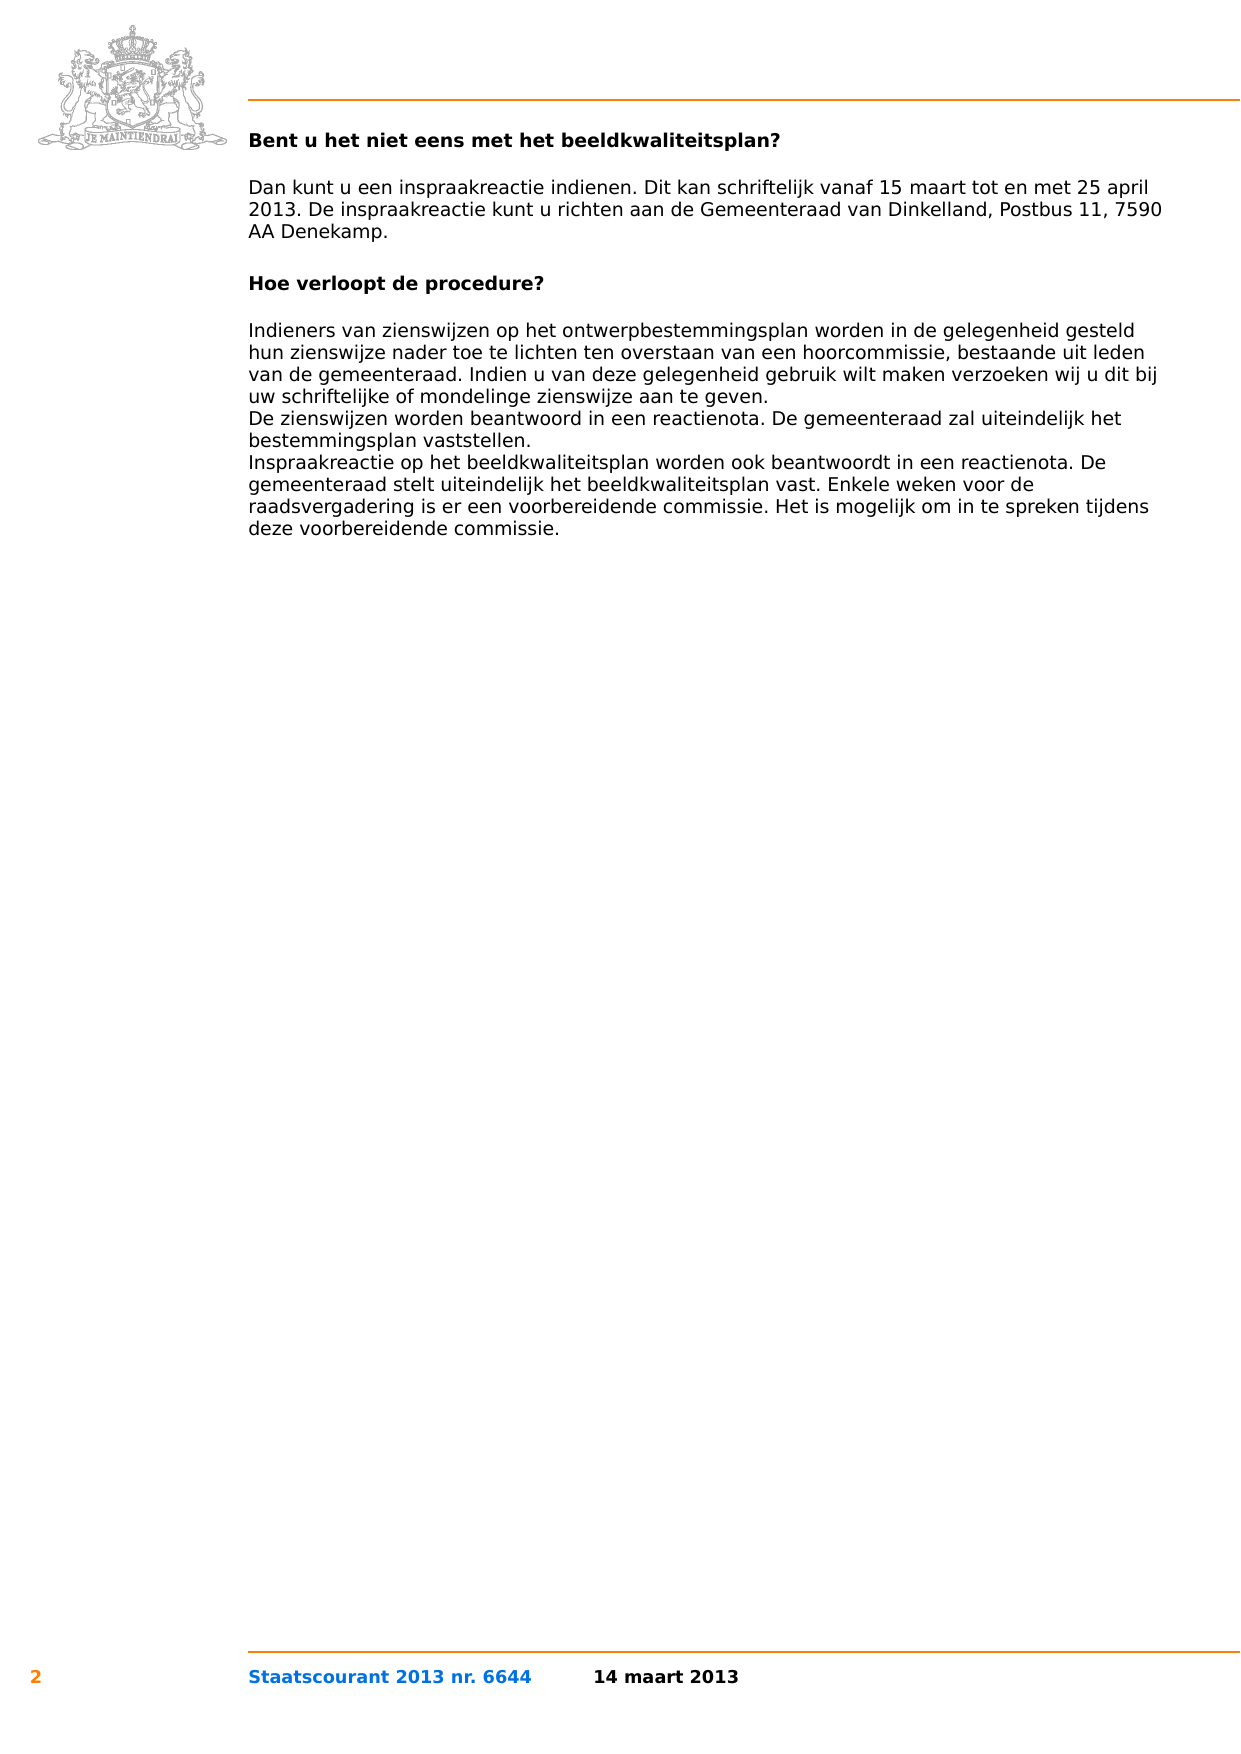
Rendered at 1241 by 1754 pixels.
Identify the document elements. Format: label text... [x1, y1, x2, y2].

text Dan kunt u een inspraakreactie indienen. Dit kan schriftelijk vanaf 15 maart tot en met 25 april 2013. De inspraakreactie kunt u richten aan de Gemeenteraad van Dinkelland, Postbus 11, 7590 AA Denekamp. [248, 177, 1163, 243]
subtitle Hoe verloopt de procedure? [248, 273, 1163, 295]
text Indieners van zienswijzen op het ontwerpbestemmingsplan worden in de gelegenheid gesteld hun zienswijze nader toe te lichten ten overstaan van een hoorcommissie, bestaande uit leden van de gemeenteraad. Indien u van deze gelegenheid gebruik wilt maken verzoeken wij u dit bij uw schriftelijke of mondelinge zienswijze aan te geven. [248, 320, 1163, 408]
text Inspraakreactie op het beeldkwaliteitsplan worden ook beantwoordt in een reactienota. De gemeenteraad stelt uiteindelijk het beeldkwaliteitsplan vast. Enkele weken voor de raadsvergadering is er een voorbereidende commissie. Het is mogelijk om in te spreken tijdens deze voorbereidende commissie. [248, 452, 1163, 539]
picture [38, 25, 227, 150]
subtitle Bent u het niet eens met het beeldkwaliteitsplan? [248, 130, 1163, 152]
text De zienswijzen worden beantwoord in een reactienota. De gemeenteraad zal uiteindelijk het bestemmingsplan vaststellen. [248, 408, 1163, 452]
